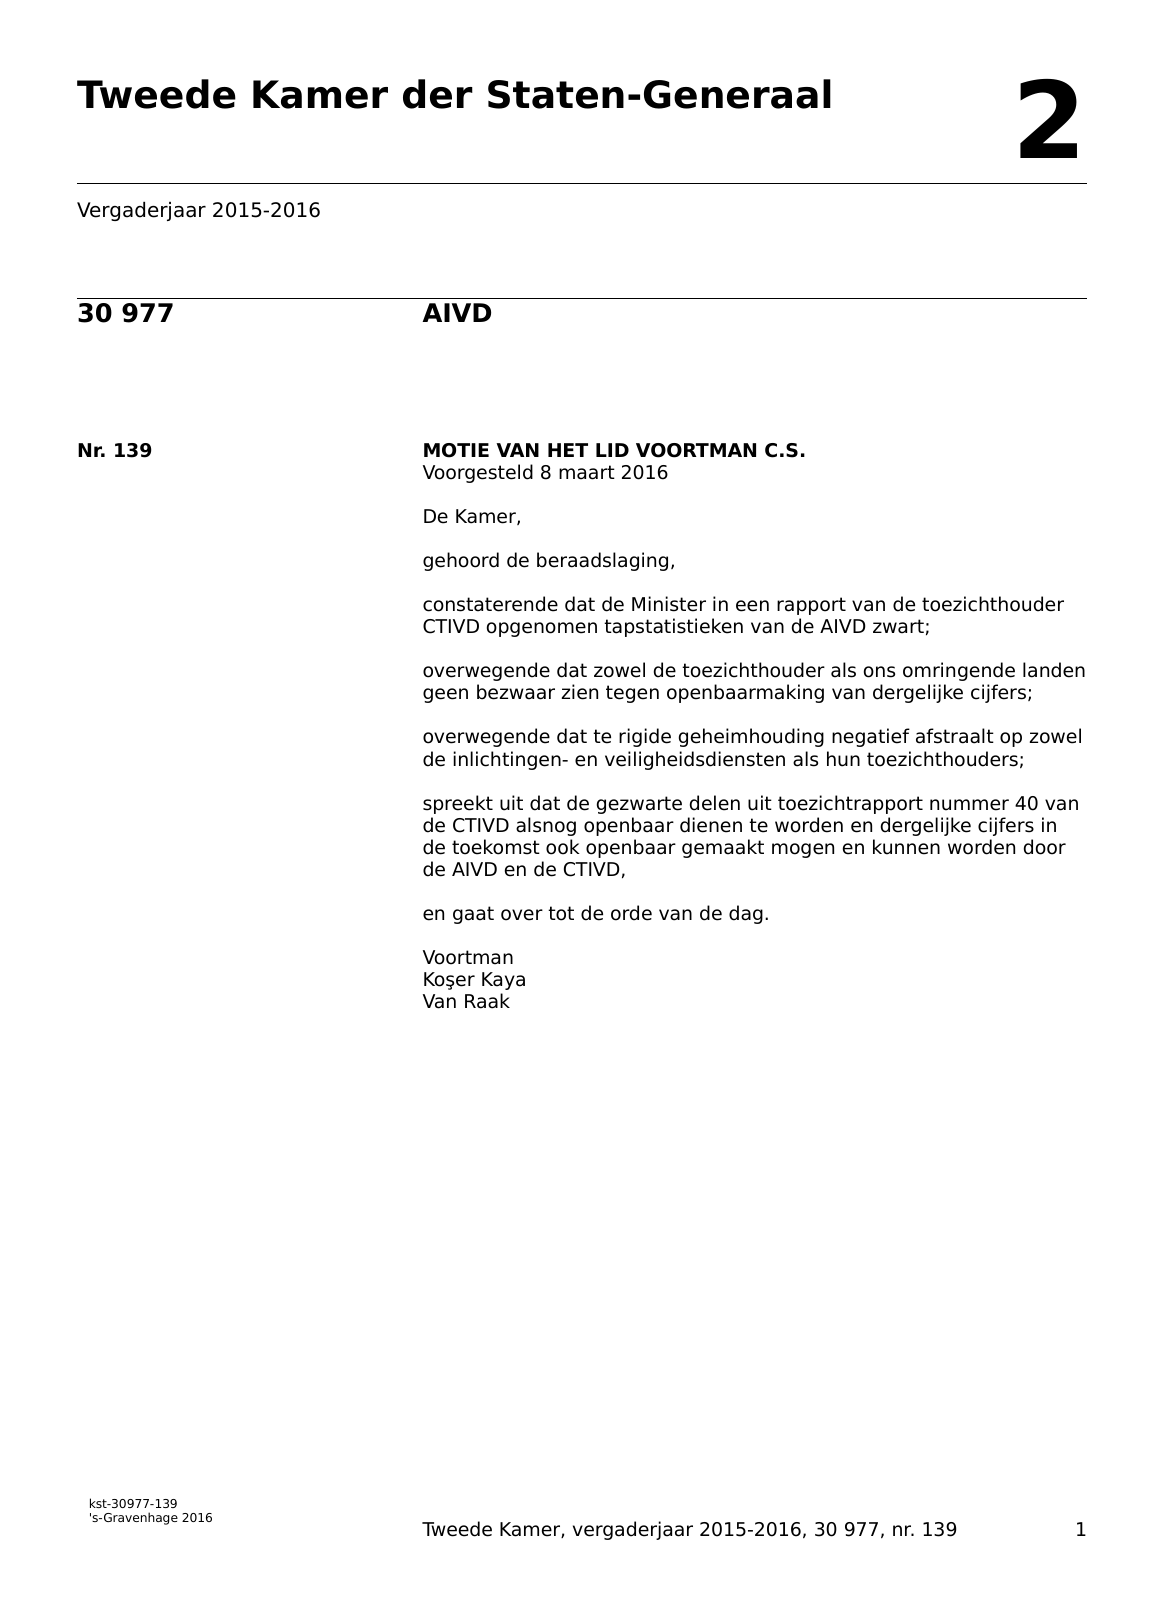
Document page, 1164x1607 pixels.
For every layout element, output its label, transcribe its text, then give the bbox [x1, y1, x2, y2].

subtitle 30 977 AIVD [77, 299, 1087, 329]
text Voortman [422, 947, 1087, 969]
text Van Raak [422, 991, 1087, 1013]
text Voorgesteld 8 maart 2016 [422, 462, 1087, 484]
text 's-Gravenhage 2016 [88, 1511, 323, 1525]
text De Kamer, [422, 506, 1087, 528]
text kst-30977-139 [88, 1497, 323, 1511]
table_header 2 [886, 59, 1087, 183]
text gehoord de beraadslaging, [422, 550, 1087, 572]
text Koşer Kaya [422, 969, 1087, 991]
table_header Tweede Kamer der Staten-Generaal [77, 59, 886, 183]
subtitle Nr. 139 MOTIE VAN HET LID VOORTMAN C.S. [77, 440, 1087, 462]
table_cell Vergaderjaar 2015-2016 [77, 184, 1087, 298]
text spreekt uit dat de gezwarte delen uit toezichtrapport nummer 40 van de CTIVD alsnog openbaar dienen te worden en dergelijke cijfers in de toekomst ook openbaar gemaakt mogen en kunnen worden door de AIVD en de CTIVD, [422, 793, 1087, 881]
text overwegende dat zowel de toezichthouder als ons omringende landen geen bezwaar zien tegen openbaarmaking van dergelijke cijfers; [422, 660, 1087, 704]
text overwegende dat te rigide geheimhouding negatief afstraalt op zowel de inlichtingen- en veiligheidsdiensten als hun toezichthouders; [422, 726, 1087, 770]
text en gaat over tot de orde van de dag. [422, 903, 1087, 925]
text constaterende dat de Minister in een rapport van de toezichthouder CTIVD opgenomen tapstatistieken van de AIVD zwart; [422, 594, 1087, 638]
